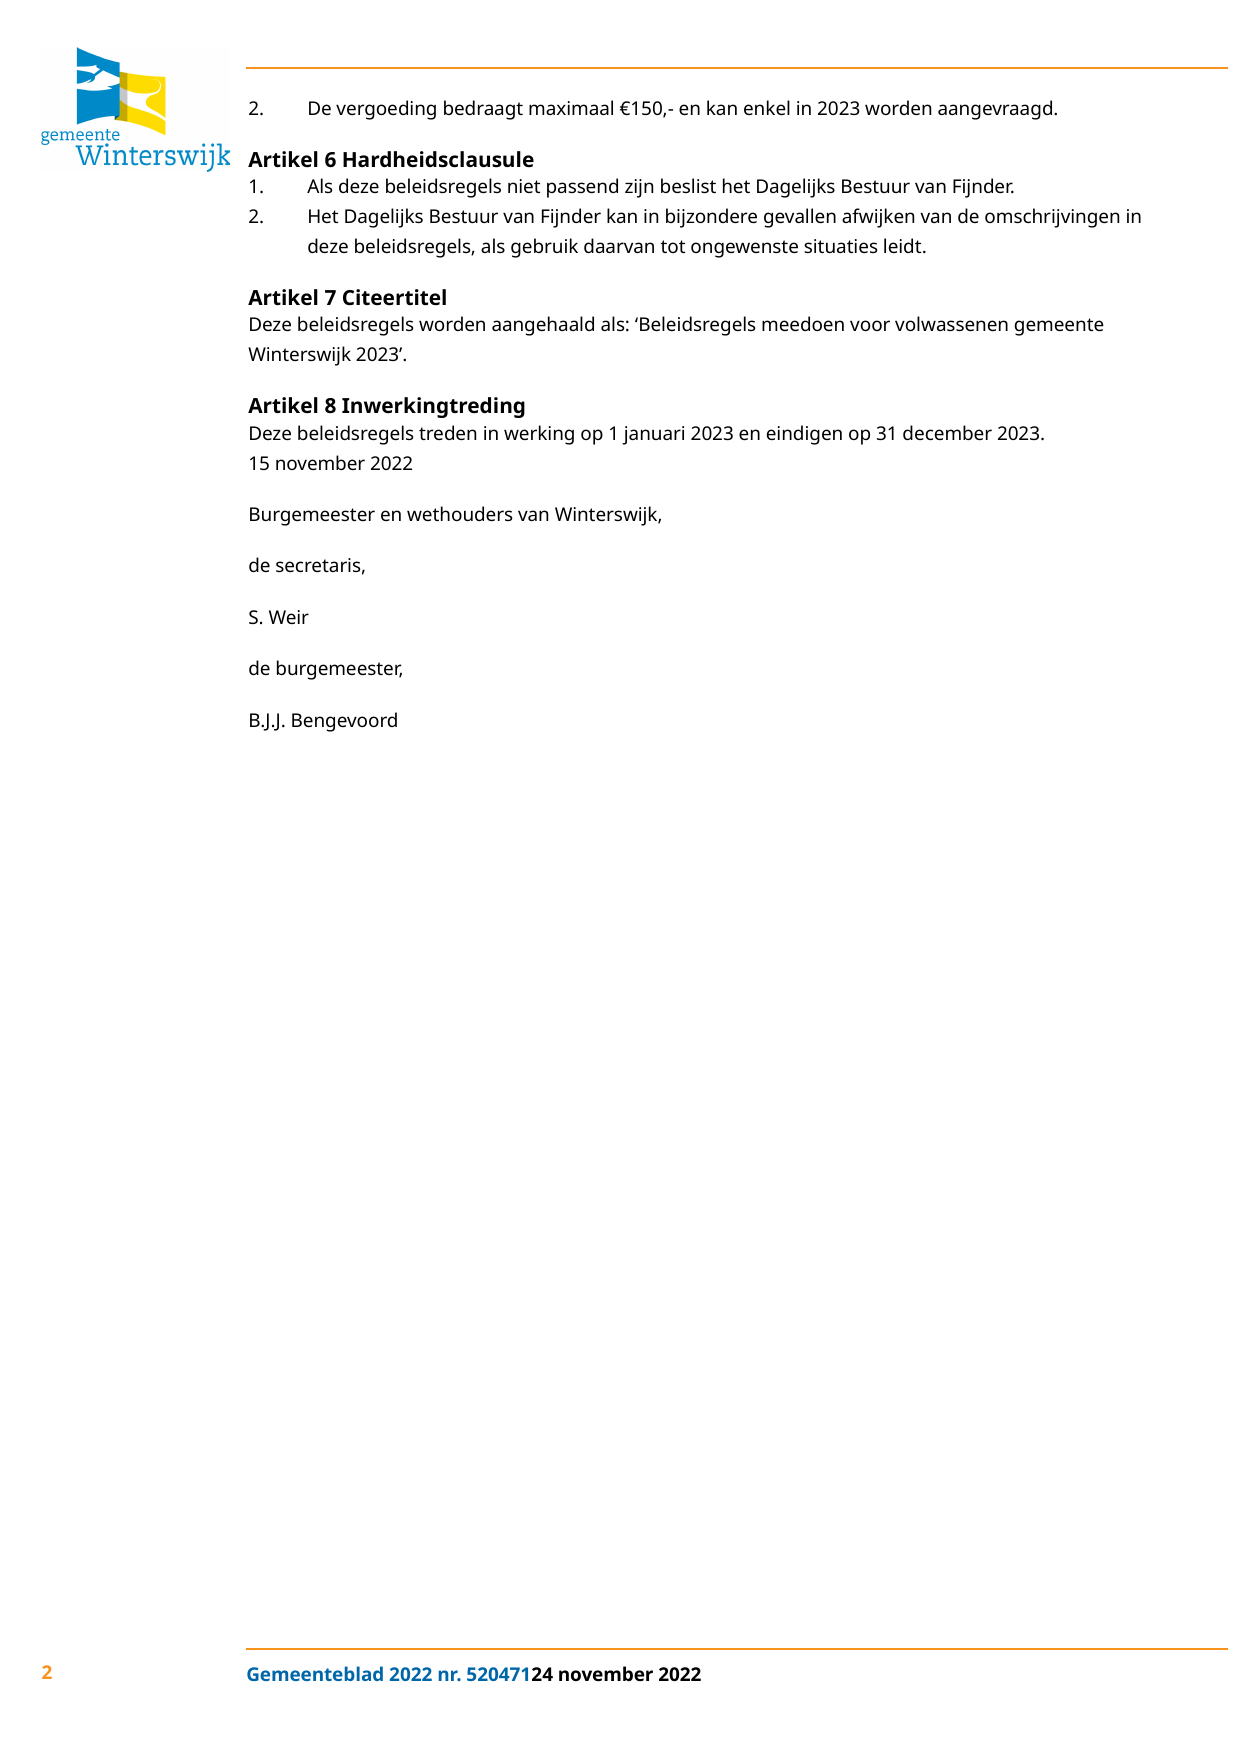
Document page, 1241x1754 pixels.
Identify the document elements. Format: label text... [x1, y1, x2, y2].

list De vergoeding bedraagt maximaal €150,- en kan enkel in 2023 worden aangevraagd. [248, 95, 1152, 121]
text Deze beleidsregels worden aangehaald als: ‘Beleidsregels meedoen voor volwassenen gemeente Winterswijk 2023’. [248, 312, 1152, 367]
list Het Dagelijks Bestuur van Fijnder kan in bijzondere gevallen afwijken van de omschrijvingen in deze beleidsregels, als gebruik daarvan tot ongewenste situaties leidt. [248, 203, 1152, 258]
text Artikel 6 Hardheidsclausule [248, 145, 1152, 174]
picture [41, 47, 231, 172]
text Burgemeester en wethouders van Winterswijk, [248, 501, 1152, 527]
text Deze beleidsregels treden in werking op 1 januari 2023 en eindigen op 31 december 2023. [248, 420, 1152, 446]
text Artikel 7 Citeertitel [248, 283, 1152, 312]
text Artikel 8 Inwerkingtreding [248, 392, 1152, 420]
text 15 november 2022 [248, 450, 1152, 475]
list Als deze beleidsregels niet passend zijn beslist het Dagelijks Bestuur van Fijnder. [248, 174, 1152, 199]
text B.J.J. Bengevoord [248, 707, 1152, 733]
picture [225, 153, 231, 162]
text de burgemeester, [248, 656, 1152, 681]
text S. Weir [248, 604, 1152, 630]
text de secretaris, [248, 553, 1152, 578]
